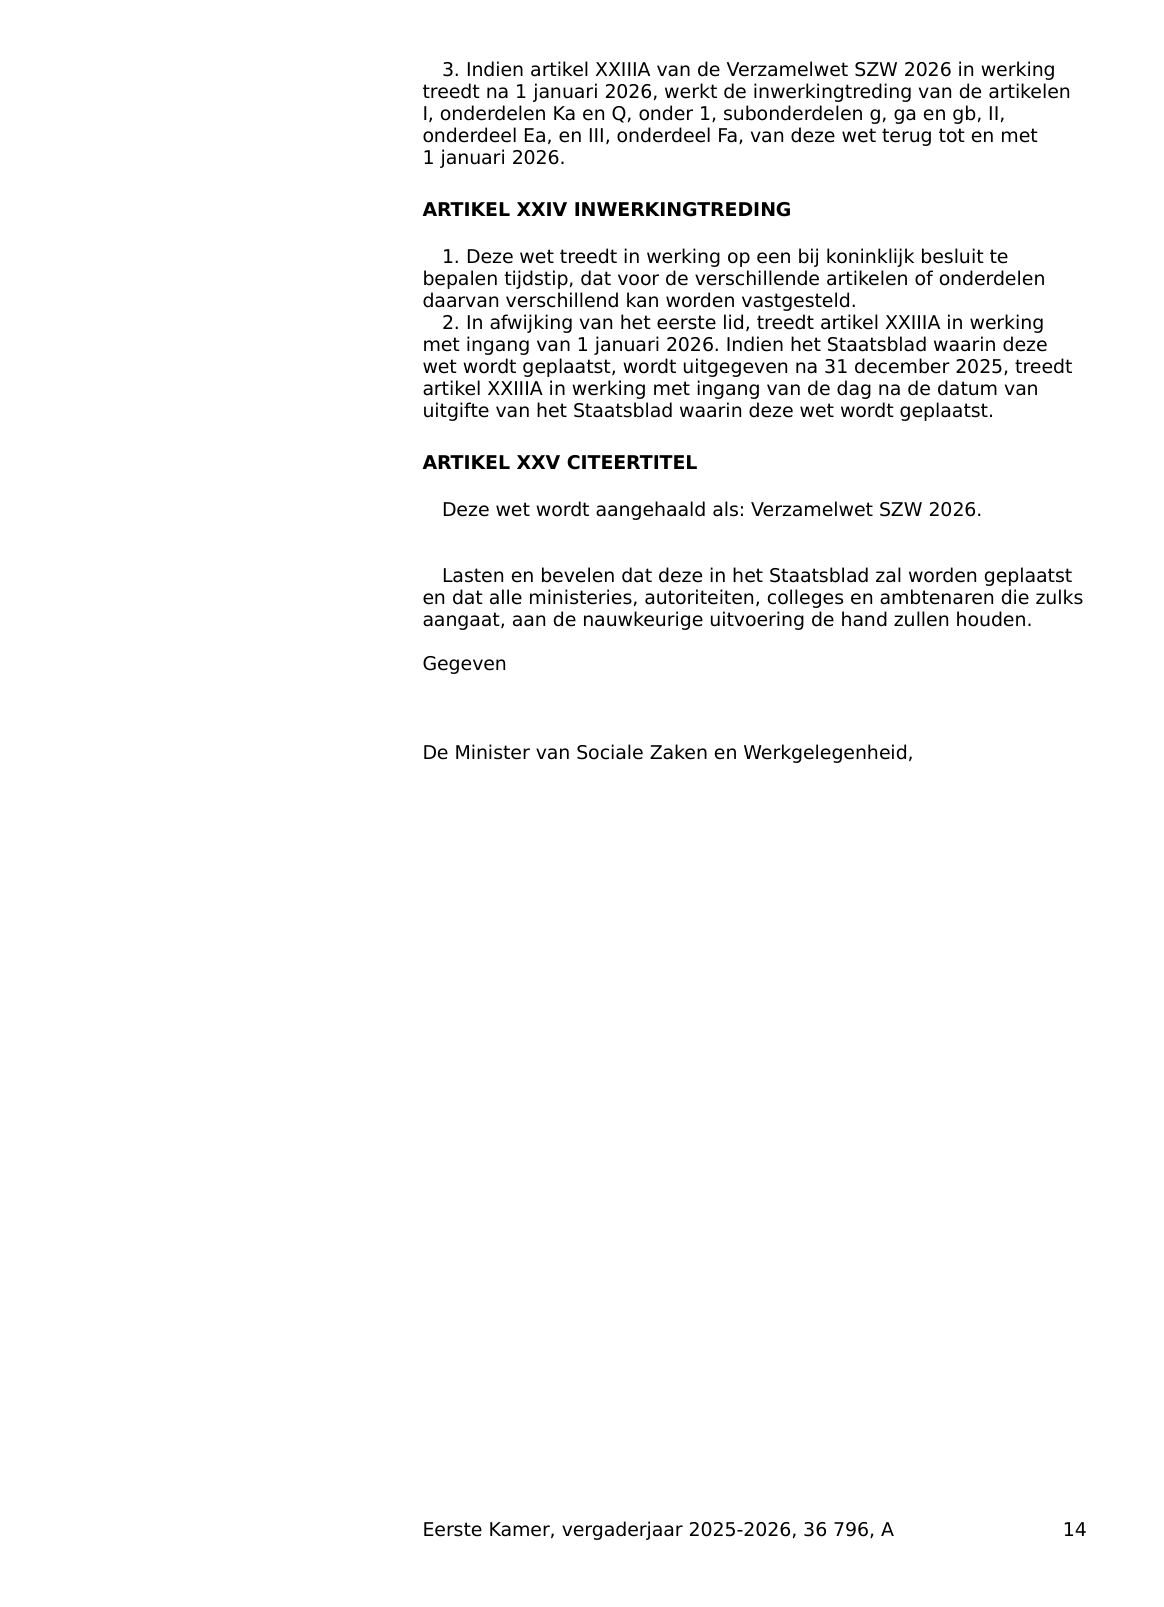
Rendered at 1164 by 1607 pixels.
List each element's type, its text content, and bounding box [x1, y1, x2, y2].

text Gegeven [422, 653, 1087, 675]
text 2. In afwijking van het eerste lid, treedt artikel XXIIIA in werking met ingang van 1 januari 2026. Indien het Staatsblad waarin deze wet wordt geplaatst, wordt uitgegeven na 31 december 2025, treedt artikel XXIIIA in werking met ingang van de dag na de datum van uitgifte van het Staatsblad waarin deze wet wordt geplaatst. [422, 312, 1087, 422]
subtitle ARTIKEL XXV CITEERTITEL [422, 452, 1087, 474]
text De Minister van Sociale Zaken en Werkgelegenheid, [422, 742, 1087, 764]
text 1. Deze wet treedt in werking op een bij koninklijk besluit te bepalen tijdstip, dat voor de verschillende artikelen of onderdelen daarvan verschillend kan worden vastgesteld. [422, 246, 1087, 312]
text Lasten en bevelen dat deze in het Staatsblad zal worden geplaatst en dat alle ministeries, autoriteiten, colleges en ambtenaren die zulks aangaat, aan de nauwkeurige uitvoering de hand zullen houden. [422, 565, 1087, 631]
subtitle ARTIKEL XXIV INWERKINGTREDING [422, 199, 1087, 221]
text Deze wet wordt aangehaald als: Verzamelwet SZW 2026. [422, 499, 1087, 521]
text 3. Indien artikel XXIIIA van de Verzamelwet SZW 2026 in werking treedt na 1 januari 2026, werkt de inwerkingtreding van de artikelen I, onderdelen Ka en Q, onder 1, subonderdelen g, ga en gb, II, onderdeel Ea, en III, onderdeel Fa, van deze wet terug tot en met 1 januari 2026. [422, 59, 1087, 169]
